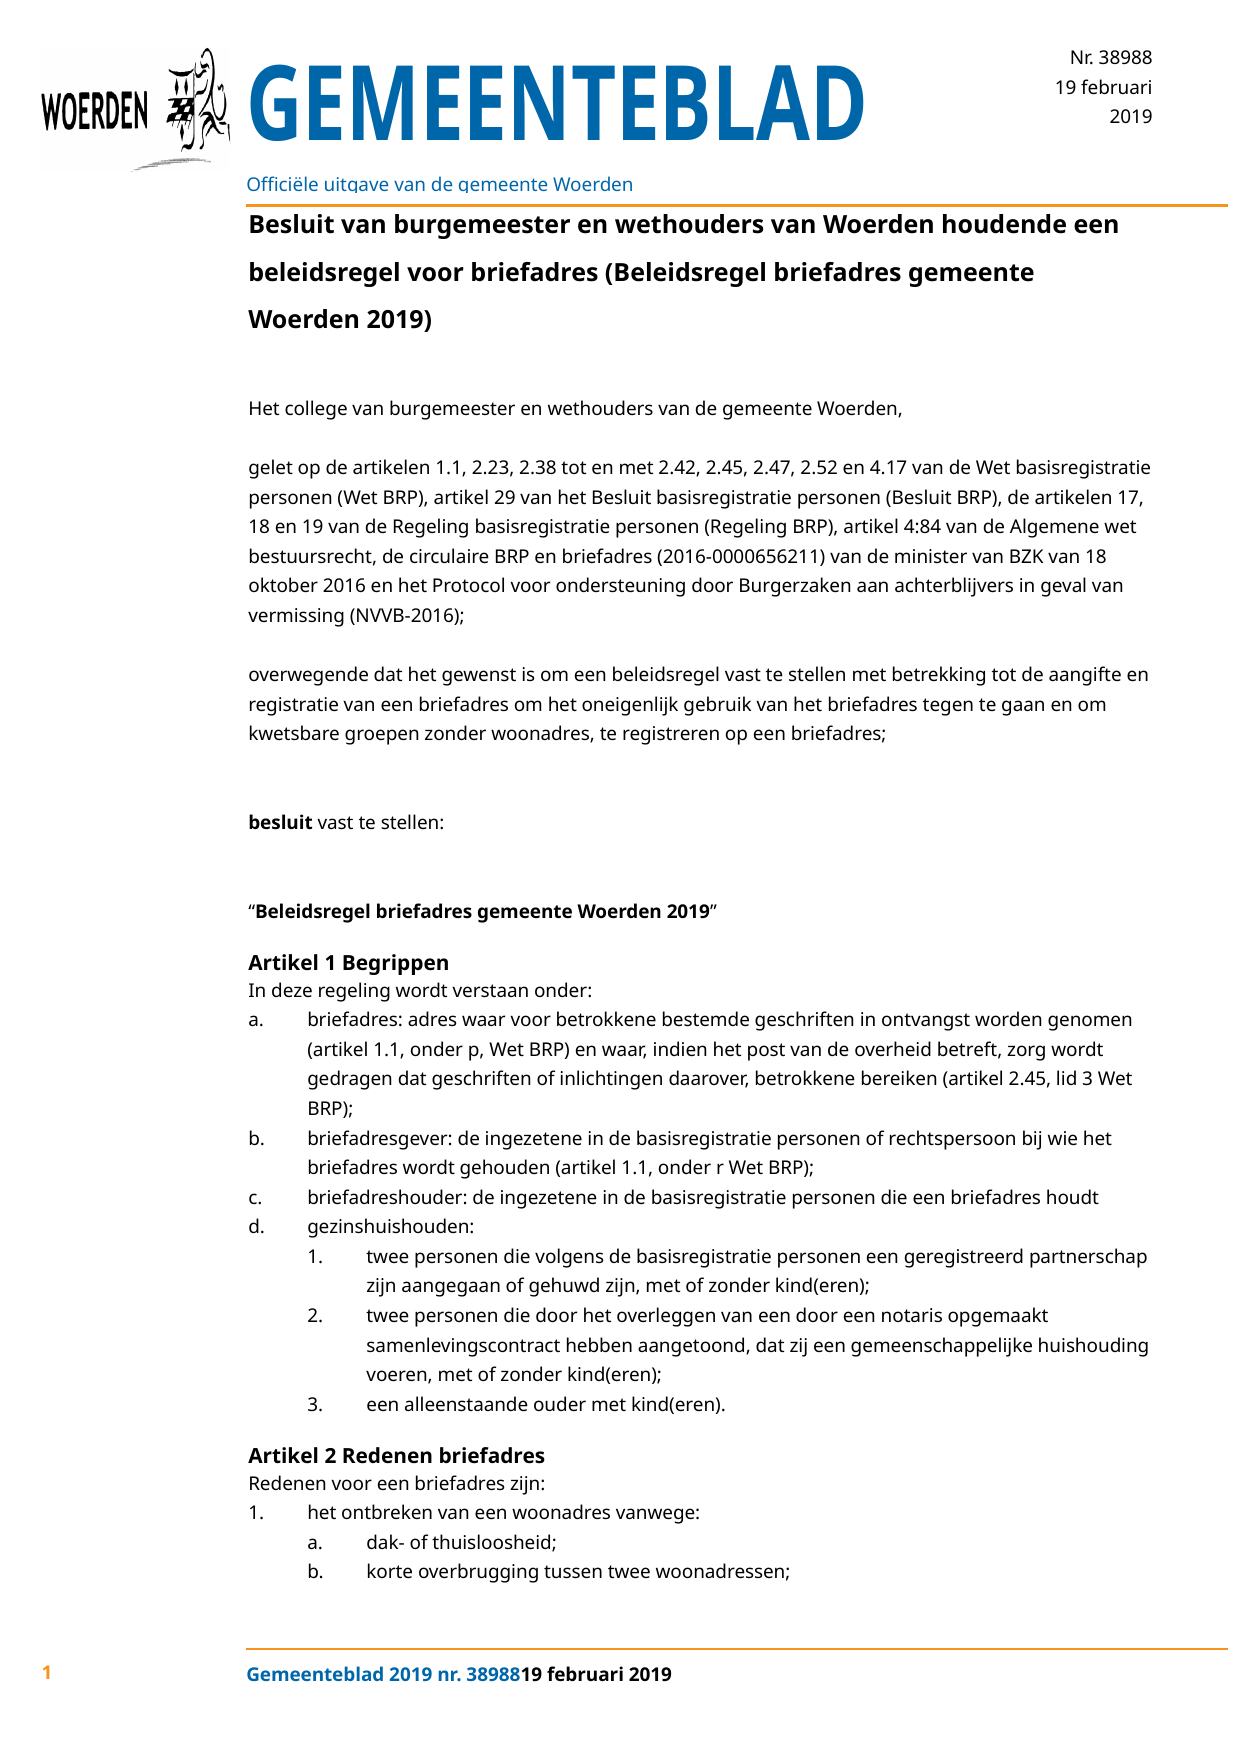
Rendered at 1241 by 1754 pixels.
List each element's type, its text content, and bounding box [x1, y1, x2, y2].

list het ontbreken van een woonadres vanwege: [248, 1499, 1152, 1525]
text Artikel 1 Begrippen [248, 948, 1152, 977]
text “Beleidsregel briefadres gemeente Woerden 2019” [248, 898, 1152, 924]
text besluit vast te stellen: [248, 809, 1152, 835]
picture [41, 47, 231, 172]
list briefadres: adres waar voor betrokkene bestemde geschriften in ontvangst worden genomen (artikel 1.1, onder p, Wet BRP) en waar, indien het post van de overheid betreft, zorg wordt gedragen dat geschriften of inlichtingen daarover, betrokkene bereiken (artikel 2.45, lid 3 Wet BRP); [248, 1006, 1152, 1121]
text Artikel 2 Redenen briefadres [248, 1441, 1152, 1470]
text In deze regeling wordt verstaan onder: [248, 977, 1152, 1003]
text gelet op de artikelen 1.1, 2.23, 2.38 tot en met 2.42, 2.45, 2.47, 2.52 en 4.17 van de Wet basisregistratie personen (Wet BRP), artikel 29 van het Besluit basisregistratie personen (Besluit BRP), de artikelen 17, 18 en 19 van de Regeling basisregistratie personen (Regeling BRP), artikel 4:84 van de Algemene wet bestuursrecht, de circulaire BRP en briefadres (2016-0000656211) van de minister van BZK van 18 oktober 2016 en het Protocol voor ondersteuning door Burgerzaken aan achterblijvers in geval van vermissing (NVVB-2016); [248, 454, 1152, 628]
list twee personen die door het overleggen van een door een notaris opgemaakt samenlevingscontract hebben aangetoond, dat zij een gemeenschappelijke huishouding voeren, met of zonder kind(eren); [307, 1302, 1152, 1387]
list korte overbrugging tussen twee woonadressen; [307, 1559, 1152, 1584]
list briefadreshouder: de ingezetene in de basisregistratie personen die een briefadres houdt [248, 1184, 1152, 1210]
text Het college van burgemeester en wethouders van de gemeente Woerden, [248, 395, 1152, 421]
text Redenen voor een briefadres zijn: [248, 1470, 1152, 1496]
list dak- of thuisloosheid; [307, 1529, 1152, 1555]
text Besluit van burgemeester en wethouders van Woerden houdende een beleidsregel voor briefadres (Beleidsregel briefadres gemeente Woerden 2019) [248, 207, 1152, 336]
list een alleenstaande ouder met kind(eren). [307, 1391, 1152, 1417]
list twee personen die volgens de basisregistratie personen een geregistreerd partnerschap zijn aangegaan of gehuwd zijn, met of zonder kind(eren); [307, 1243, 1152, 1298]
list briefadresgever: de ingezetene in de basisregistratie personen of rechtspersoon bij wie het briefadres wordt gehouden (artikel 1.1, onder r Wet BRP); [248, 1125, 1152, 1180]
list gezinshuishouden: [248, 1213, 1152, 1239]
text overwegende dat het gewenst is om een beleidsregel vast te stellen met betrekking tot de aangifte en registratie van een briefadres om het oneigenlijk gebruik van het briefadres tegen te gaan en om kwetsbare groepen zonder woonadres, te registreren op een briefadres; [248, 661, 1152, 746]
